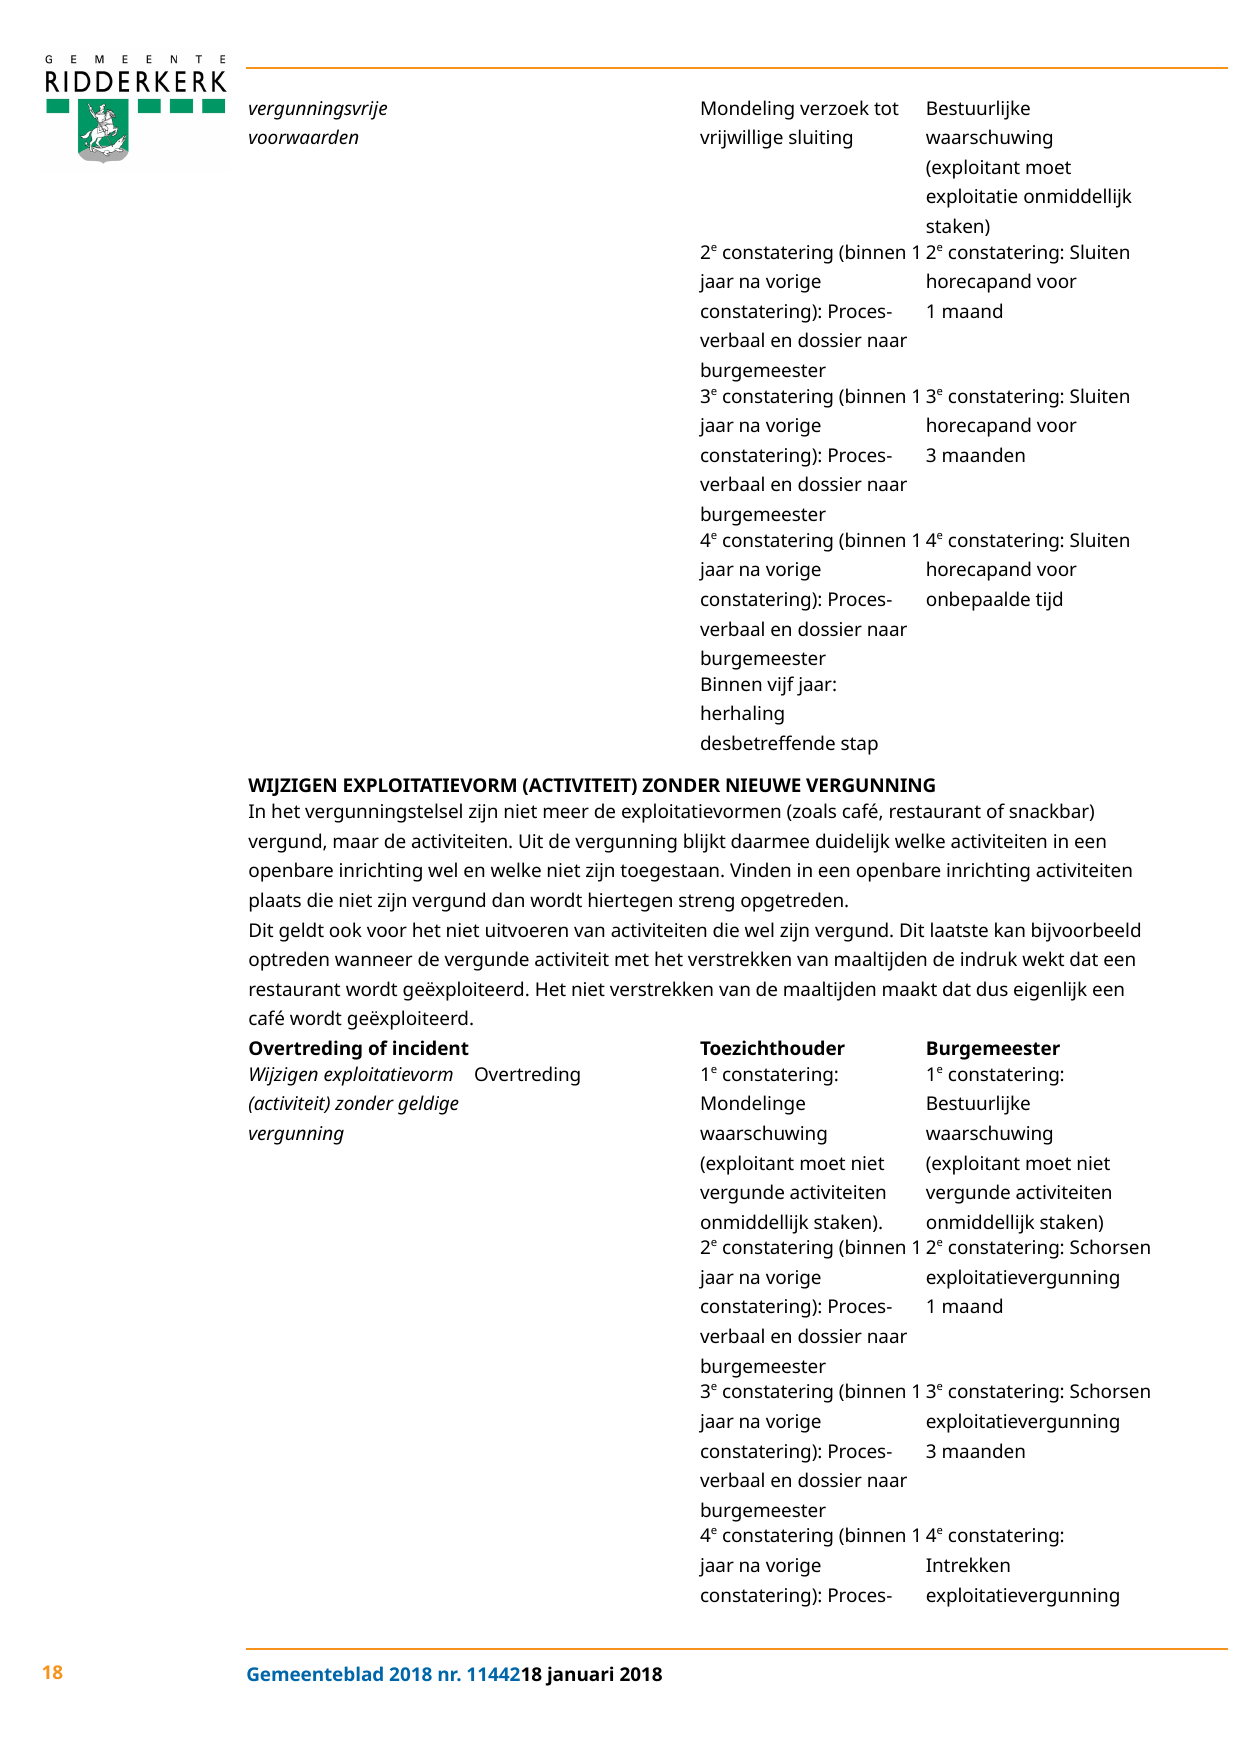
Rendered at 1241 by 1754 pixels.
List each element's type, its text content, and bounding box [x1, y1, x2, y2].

table_cell 3e constatering (binnen 1 jaar na vorige constatering): Proces-verbaal en dossier naar burgemeester [700, 383, 926, 527]
table_cell 2e constatering (binnen 1 jaar na vorige constatering): Proces-verbaal en dossier naar burgemeester [700, 1235, 926, 1379]
table_cell [248, 527, 474, 671]
table_cell vergunningsvrije voorwaarden [248, 95, 474, 239]
table_cell [926, 671, 1152, 756]
table_cell 2e constatering: Schorsen exploitatievergunning 1 maand [926, 1235, 1152, 1379]
table_cell 3e constatering: Schorsen exploitatievergunning 3 maanden [926, 1379, 1152, 1523]
text WIJZIGEN EXPLOITATIEVORM (ACTIVITEIT) ZONDER NIEUWE VERGUNNING [248, 773, 1152, 798]
table_cell 4e constatering (binnen 1 jaar na vorige constatering): Proces- [700, 1523, 926, 1608]
table_cell [248, 1523, 474, 1608]
table_cell [248, 1379, 474, 1523]
table_header Burgemeester [926, 1035, 1152, 1061]
table_cell 2e constatering (binnen 1 jaar na vorige constatering): Proces-verbaal en dossier naar burgemeester [700, 239, 926, 383]
table_cell Wijzigen exploitatievorm (activiteit) zonder geldige vergunning [248, 1061, 474, 1234]
text Dit geldt ook voor het niet uitvoeren van activiteiten die wel zijn vergund. Dit laatste kan bijvoorbeeld optreden wanneer de vergunde activiteit met het verstrekken van maaltijden de indruk wekt dat een restaurant wordt geëxploiteerd. Het niet verstrekken van de maaltijden maakt dat dus eigenlijk een café wordt geëxploiteerd. [248, 917, 1152, 1031]
table_cell [248, 1235, 474, 1379]
table_cell [474, 527, 700, 671]
table_cell 3e constatering: Sluiten horecapand voor 3 maanden [926, 383, 1152, 527]
table_cell 4e constatering: Intrekken exploitatievergunning [926, 1523, 1152, 1608]
table_header [474, 1035, 700, 1061]
table_cell 2e constatering: Sluiten horecapand voor 1 maand [926, 239, 1152, 383]
table_cell [474, 671, 700, 756]
table_cell 4e constatering: Sluiten horecapand voor onbepaalde tijd [926, 527, 1152, 671]
table_cell [248, 383, 474, 527]
table_cell [248, 239, 474, 383]
table_cell [474, 383, 700, 527]
table_cell 1e constatering: Bestuurlijke waarschuwing (exploitant moet niet vergunde activiteiten onmiddellijk staken) [926, 1061, 1152, 1234]
table_cell Mondeling verzoek tot vrijwillige sluiting [700, 95, 926, 239]
table_cell Overtreding [474, 1061, 700, 1234]
table_header Overtreding of incident [248, 1035, 474, 1061]
table_cell 1e constatering: Mondelinge waarschuwing (exploitant moet niet vergunde activiteiten onmiddellijk staken). [700, 1061, 926, 1234]
table_cell 3e constatering (binnen 1 jaar na vorige constatering): Proces-verbaal en dossier naar burgemeester [700, 1379, 926, 1523]
table_cell 4e constatering (binnen 1 jaar na vorige constatering): Proces-verbaal en dossier naar burgemeester [700, 527, 926, 671]
table_cell Binnen vijf jaar: herhaling desbetreffende stap [700, 671, 926, 756]
picture [41, 47, 231, 172]
table_cell Bestuurlijke waarschuwing (exploitant moet exploitatie onmiddellijk staken) [926, 95, 1152, 239]
table_cell [474, 1235, 700, 1379]
text In het vergunningstelsel zijn niet meer de exploitatievormen (zoals café, restaurant of snackbar) vergund, maar de activiteiten. Uit de vergunning blijkt daarmee duidelijk welke activiteiten in een openbare inrichting wel en welke niet zijn toegestaan. Vinden in een openbare inrichting activiteiten plaats die niet zijn vergund dan wordt hiertegen streng opgetreden. [248, 798, 1152, 913]
table_cell [474, 1379, 700, 1523]
table_cell [474, 239, 700, 383]
table_cell [248, 671, 474, 756]
table_cell [474, 1523, 700, 1608]
table_cell [474, 95, 700, 239]
table_header Toezichthouder [700, 1035, 926, 1061]
